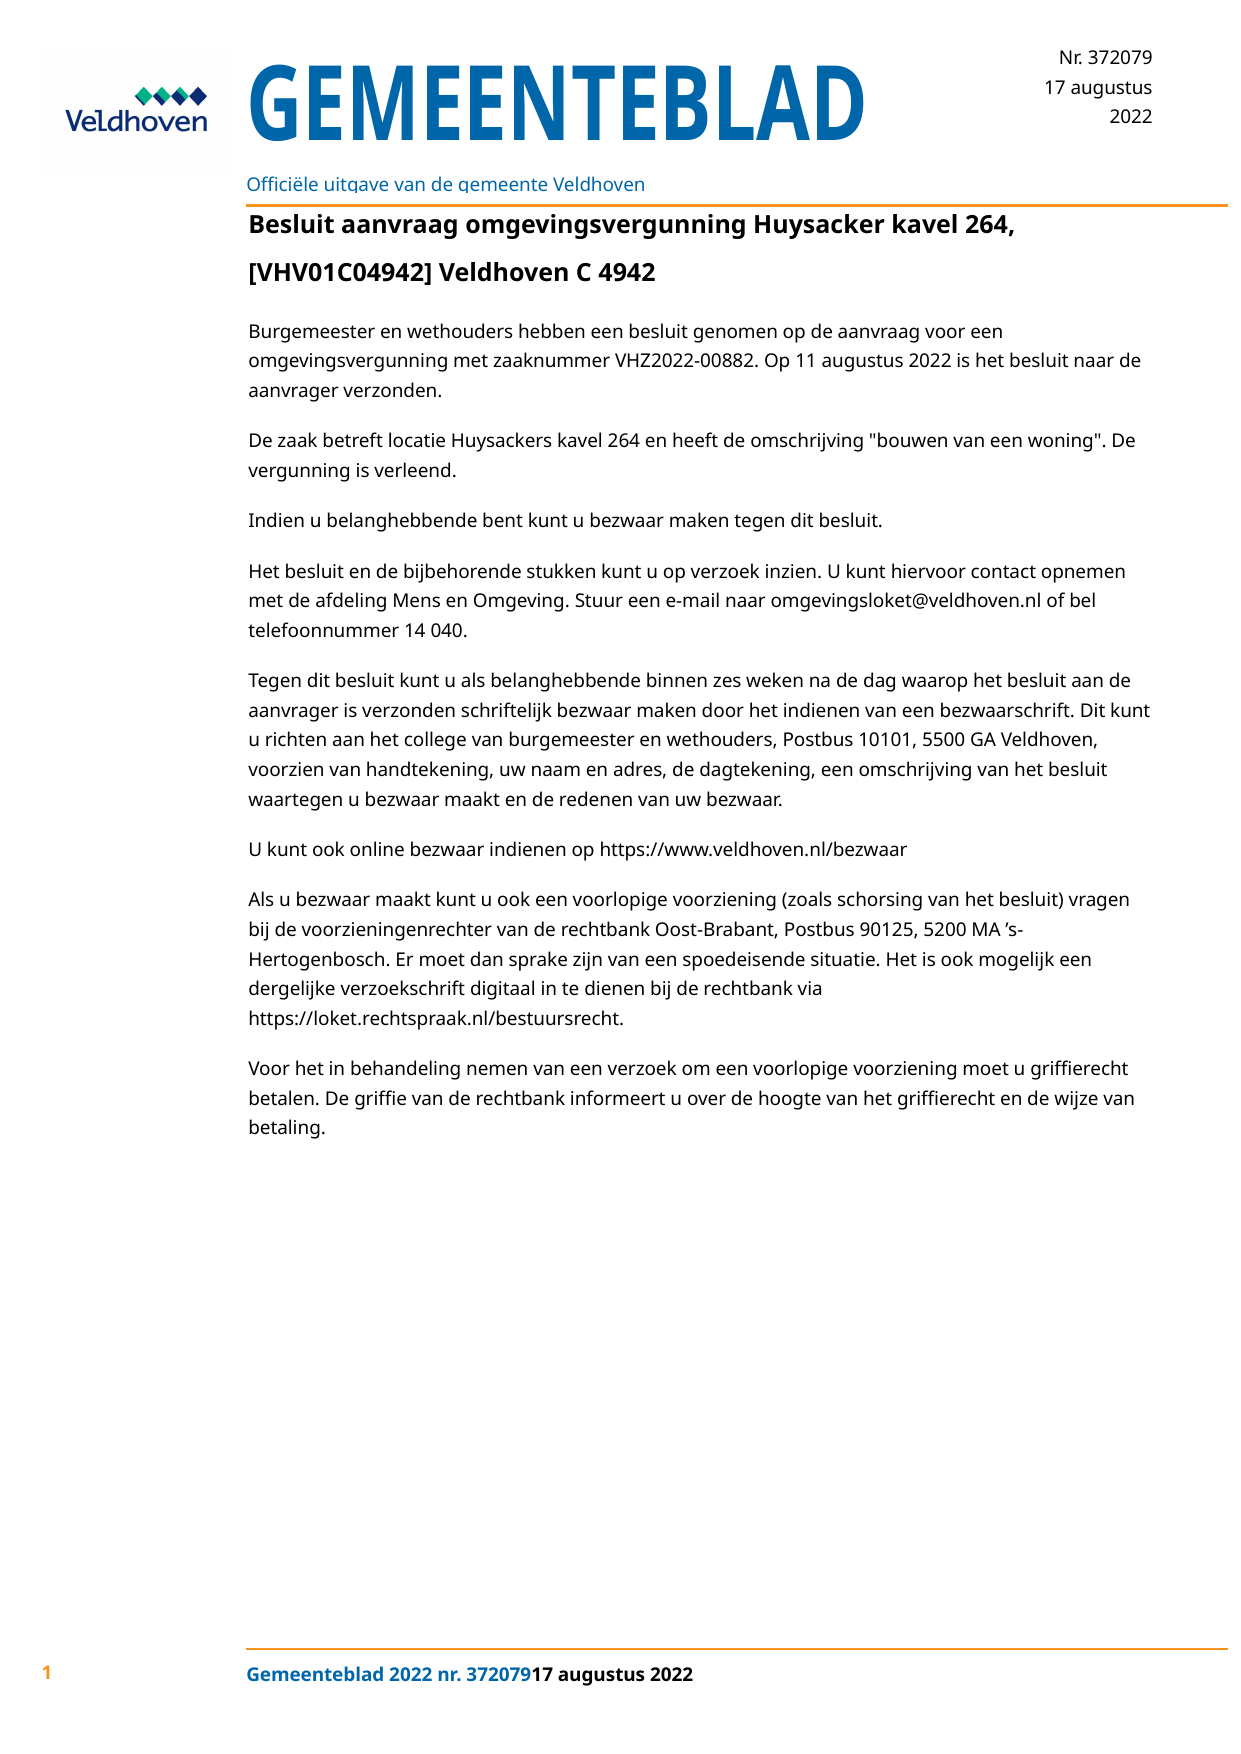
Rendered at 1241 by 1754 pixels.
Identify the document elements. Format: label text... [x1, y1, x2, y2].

text Het besluit en de bijbehorende stukken kunt u op verzoek inzien. U kunt hiervoor contact opnemen met de afdeling Mens en Omgeving. Stuur een e-mail naar omgevingsloket@veldhoven.nl of bel telefoonnummer 14 040. [248, 558, 1152, 643]
picture [41, 47, 231, 172]
text Besluit aanvraag omgevingsvergunning Huysacker kavel 264, [VHV01C04942] Veldhoven C 4942 [248, 207, 1152, 288]
text Als u bezwaar maakt kunt u ook een voorlopige voorziening (zoals schorsing van het besluit) vragen bij de voorzieningenrechter van de rechtbank Oost-Brabant, Postbus 90125, 5200 MA ’s-Hertogenbosch. Er moet dan sprake zijn van een spoedeisende situatie. Het is ook mogelijk een dergelijke verzoekschrift digitaal in te dienen bij de rechtbank via https://loket.rechtspraak.nl/bestuursrecht. [248, 887, 1152, 1031]
text De zaak betreft locatie Huysackers kavel 264 en heeft de omschrijving "bouwen van een woning". De vergunning is verleend. [248, 427, 1152, 483]
text Burgemeester en wethouders hebben een besluit genomen op de aanvraag voor een omgevingsvergunning met zaaknummer VHZ2022-00882. Op 11 augustus 2022 is het besluit naar de aanvrager verzonden. [248, 318, 1152, 403]
text U kunt ook online bezwaar indienen op https://www.veldhoven.nl/bezwaar [248, 836, 1152, 862]
text Tegen dit besluit kunt u als belanghebbende binnen zes weken na de dag waarop het besluit aan de aanvrager is verzonden schriftelijk bezwaar maken door het indienen van een bezwaarschrift. Dit kunt u richten aan het college van burgemeester en wethouders, Postbus 10101, 5500 GA Veldhoven, voorzien van handtekening, uw naam en adres, de dagtekening, een omschrijving van het besluit waartegen u bezwaar maakt en de redenen van uw bezwaar. [248, 667, 1152, 812]
text Indien u belanghebbende bent kunt u bezwaar maken tegen dit besluit. [248, 507, 1152, 533]
text Voor het in behandeling nemen van een verzoek om een voorlopige voorziening moet u griffierecht betalen. De griffie van de rechtbank informeert u over de hoogte van het griffierecht en de wijze van betaling. [248, 1055, 1152, 1140]
